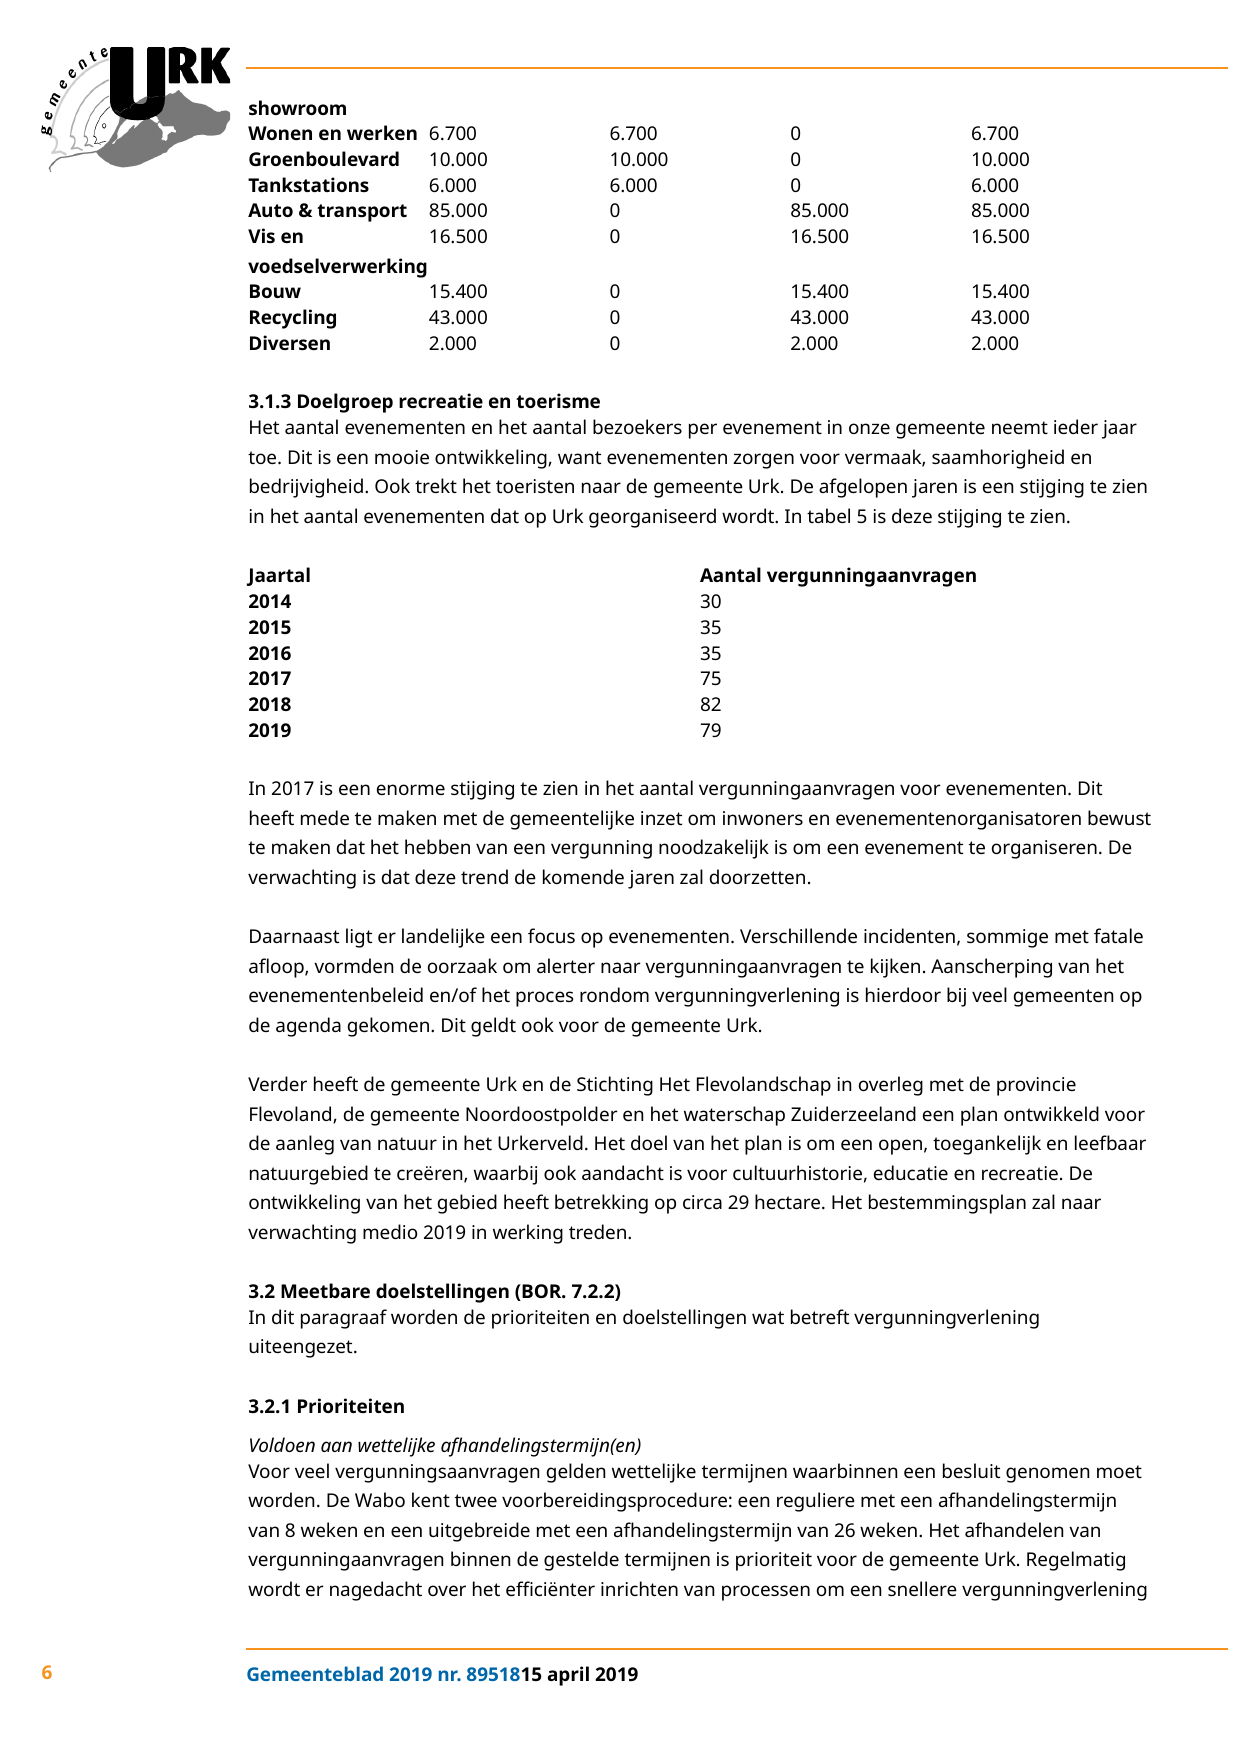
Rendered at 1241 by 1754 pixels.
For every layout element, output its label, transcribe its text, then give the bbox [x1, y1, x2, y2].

text Voldoen aan wettelijke afhandelingstermijn(en) [248, 1432, 1152, 1458]
table_cell 0 [609, 198, 790, 223]
table_cell 43.000 [971, 305, 1152, 330]
table_cell 15.400 [790, 279, 971, 304]
table_cell 10.000 [429, 146, 609, 172]
table_cell 2.000 [429, 330, 609, 356]
table_cell 15.400 [429, 279, 609, 304]
text 3.2.1 Prioriteiten [248, 1393, 1152, 1418]
table_cell 0 [790, 146, 971, 172]
table_cell 85.000 [971, 198, 1152, 223]
table_cell 85.000 [429, 198, 609, 223]
table_cell Vis en voedselverwerking [248, 224, 429, 279]
text 3.2 Meetbare doelstellingen (BOR. 7.2.2) [248, 1278, 1152, 1304]
table_cell 35 [700, 640, 1152, 665]
table_cell 75 [700, 665, 1152, 691]
text Voor veel vergunningsaanvragen gelden wettelijke termijnen waarbinnen een besluit genomen moet worden. De Wabo kent twee voorbereidingsprocedure: een reguliere met een afhandelingstermijn van 8 weken en een uitgebreide met een afhandelingstermijn van 26 weken. Het afhandelen van vergunningaanvragen binnen de gestelde termijnen is prioriteit voor de gemeente Urk. Regelmatig wordt er nagedacht over het efficiënter inrichten van processen om een snellere vergunningverlening [248, 1458, 1152, 1602]
picture [41, 47, 231, 172]
table_cell 6.700 [429, 121, 609, 146]
text Het aantal evenementen en het aantal bezoekers per evenement in onze gemeente neemt ieder jaar toe. Dit is een mooie ontwikkeling, want evenementen zorgen voor vermaak, saamhorigheid en bedrijvigheid. Ook trekt het toeristen naar de gemeente Urk. De afgelopen jaren is een stijging te zien in het aantal evenementen dat op Urk georganiseerd wordt. In tabel 5 is deze stijging te zien. [248, 414, 1152, 529]
table_cell 16.500 [429, 224, 609, 279]
table_cell 2.000 [790, 330, 971, 356]
table_cell [429, 95, 609, 121]
table_cell 30 [700, 588, 1152, 614]
table_cell Diversen [248, 330, 429, 356]
table_cell 2018 [248, 691, 700, 717]
text 3.1.3 Doelgroep recreatie en toerisme [248, 389, 1152, 414]
table_cell 6.000 [971, 172, 1152, 198]
table_cell Wonen en werken [248, 121, 429, 146]
table_cell 16.500 [790, 224, 971, 279]
table_cell Auto & transport [248, 198, 429, 223]
table_cell 35 [700, 614, 1152, 640]
text In 2017 is een enorme stijging te zien in het aantal vergunningaanvragen voor evenementen. Dit heeft mede te maken met de gemeentelijke inzet om inwoners en evenementenorganisatoren bewust te maken dat het hebben van een vergunning noodzakelijk is om een evenement te organiseren. De verwachting is dat deze trend de komende jaren zal doorzetten. [248, 775, 1152, 890]
table_cell 0 [790, 172, 971, 198]
table_cell 16.500 [971, 224, 1152, 279]
table_cell 0 [609, 224, 790, 279]
table_cell 0 [609, 330, 790, 356]
table_cell 2015 [248, 614, 700, 640]
table_cell 2016 [248, 640, 700, 665]
table_cell 2017 [248, 665, 700, 691]
table_cell 10.000 [971, 146, 1152, 172]
table_header Jaartal [248, 563, 700, 588]
table_cell Tankstations [248, 172, 429, 198]
table_cell 15.400 [971, 279, 1152, 304]
text Verder heeft de gemeente Urk en de Stichting Het Flevolandschap in overleg met de provincie Flevoland, de gemeente Noordoostpolder en het waterschap Zuiderzeeland een plan ontwikkeld voor de aanleg van natuur in het Urkerveld. Het doel van het plan is om een open, toegankelijk en leefbaar natuurgebied te creëren, waarbij ook aandacht is voor cultuurhistorie, educatie en recreatie. De ontwikkeling van het gebied heeft betrekking op circa 29 hectare. Het bestemmingsplan zal naar verwachting medio 2019 in werking treden. [248, 1071, 1152, 1245]
text In dit paragraaf worden de prioriteiten en doelstellingen wat betreft vergunningverlening uiteengezet. [248, 1304, 1152, 1359]
table_cell 43.000 [790, 305, 971, 330]
table_cell Bouw [248, 279, 429, 304]
table_cell [790, 95, 971, 121]
text Daarnaast ligt er landelijke een focus op evenementen. Verschillende incidenten, sommige met fatale afloop, vormden de oorzaak om alerter naar vergunningaanvragen te kijken. Aanscherping van het evenementenbeleid en/of het proces rondom vergunningverlening is hierdoor bij veel gemeenten op de agenda gekomen. Dit geldt ook voor de gemeente Urk. [248, 923, 1152, 1038]
table_cell 2014 [248, 588, 700, 614]
table_cell Groenboulevard [248, 146, 429, 172]
table_cell 0 [609, 305, 790, 330]
table_cell 0 [790, 121, 971, 146]
table_cell showroom [248, 95, 429, 121]
table_cell 43.000 [429, 305, 609, 330]
table_cell 6.700 [609, 121, 790, 146]
table_cell 79 [700, 717, 1152, 743]
table_cell 2019 [248, 717, 700, 743]
table_cell [609, 95, 790, 121]
table_cell 85.000 [790, 198, 971, 223]
table_cell Recycling [248, 305, 429, 330]
table_cell 10.000 [609, 146, 790, 172]
table_cell 2.000 [971, 330, 1152, 356]
table_cell [971, 95, 1152, 121]
table_header Aantal vergunningaanvragen [700, 563, 1152, 588]
table_cell 6.700 [971, 121, 1152, 146]
table_cell 82 [700, 691, 1152, 717]
table_cell 6.000 [429, 172, 609, 198]
table_cell 6.000 [609, 172, 790, 198]
table_cell 0 [609, 279, 790, 304]
